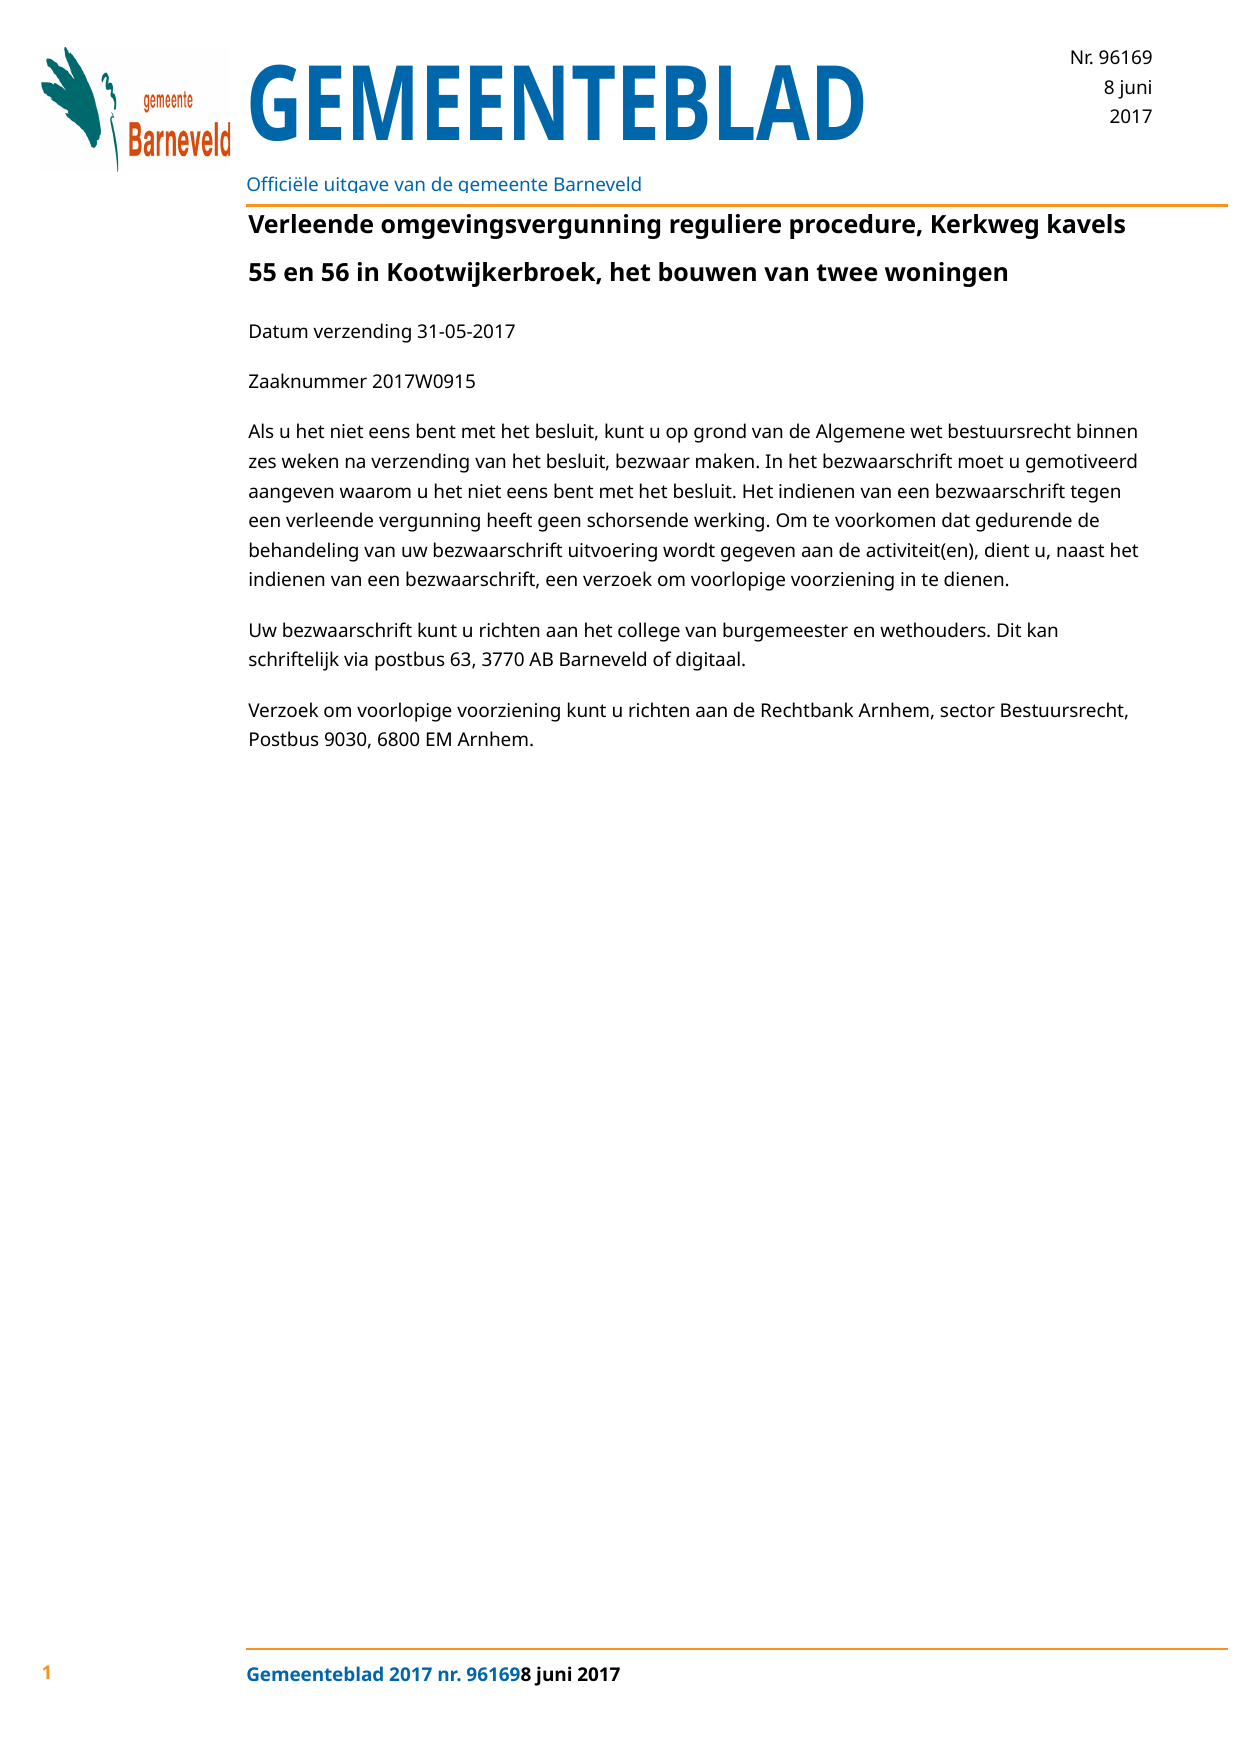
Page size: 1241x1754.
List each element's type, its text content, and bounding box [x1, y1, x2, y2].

text Als u het niet eens bent met het besluit, kunt u op grond van de Algemene wet bestuursrecht binnen zes weken na verzending van het besluit, bezwaar maken. In het bezwaarschrift moet u gemotiveerd aangeven waarom u het niet eens bent met het besluit. Het indienen van een bezwaarschrift tegen een verleende vergunning heeft geen schorsende werking. Om te voorkomen dat gedurende de behandeling van uw bezwaarschrift uitvoering wordt gegeven aan de activiteit(en), dient u, naast het indienen van een bezwaarschrift, een verzoek om voorlopige voorziening in te dienen. [248, 419, 1152, 592]
picture [41, 47, 231, 172]
text Datum verzending 31-05-2017 [248, 318, 1152, 344]
text Zaaknummer 2017W0915 [248, 368, 1152, 394]
text Uw bezwaarschrift kunt u richten aan het college van burgemeester en wethouders. Dit kan schriftelijk via postbus 63, 3770 AB Barneveld of digitaal. [248, 617, 1152, 672]
text Verleende omgevingsvergunning reguliere procedure, Kerkweg kavels 55 en 56 in Kootwijkerbroek, het bouwen van twee woningen [248, 207, 1152, 288]
text Verzoek om voorlopige voorziening kunt u richten aan de Rechtbank Arnhem, sector Bestuursrecht, Postbus 9030, 6800 EM Arnhem. [248, 697, 1152, 752]
